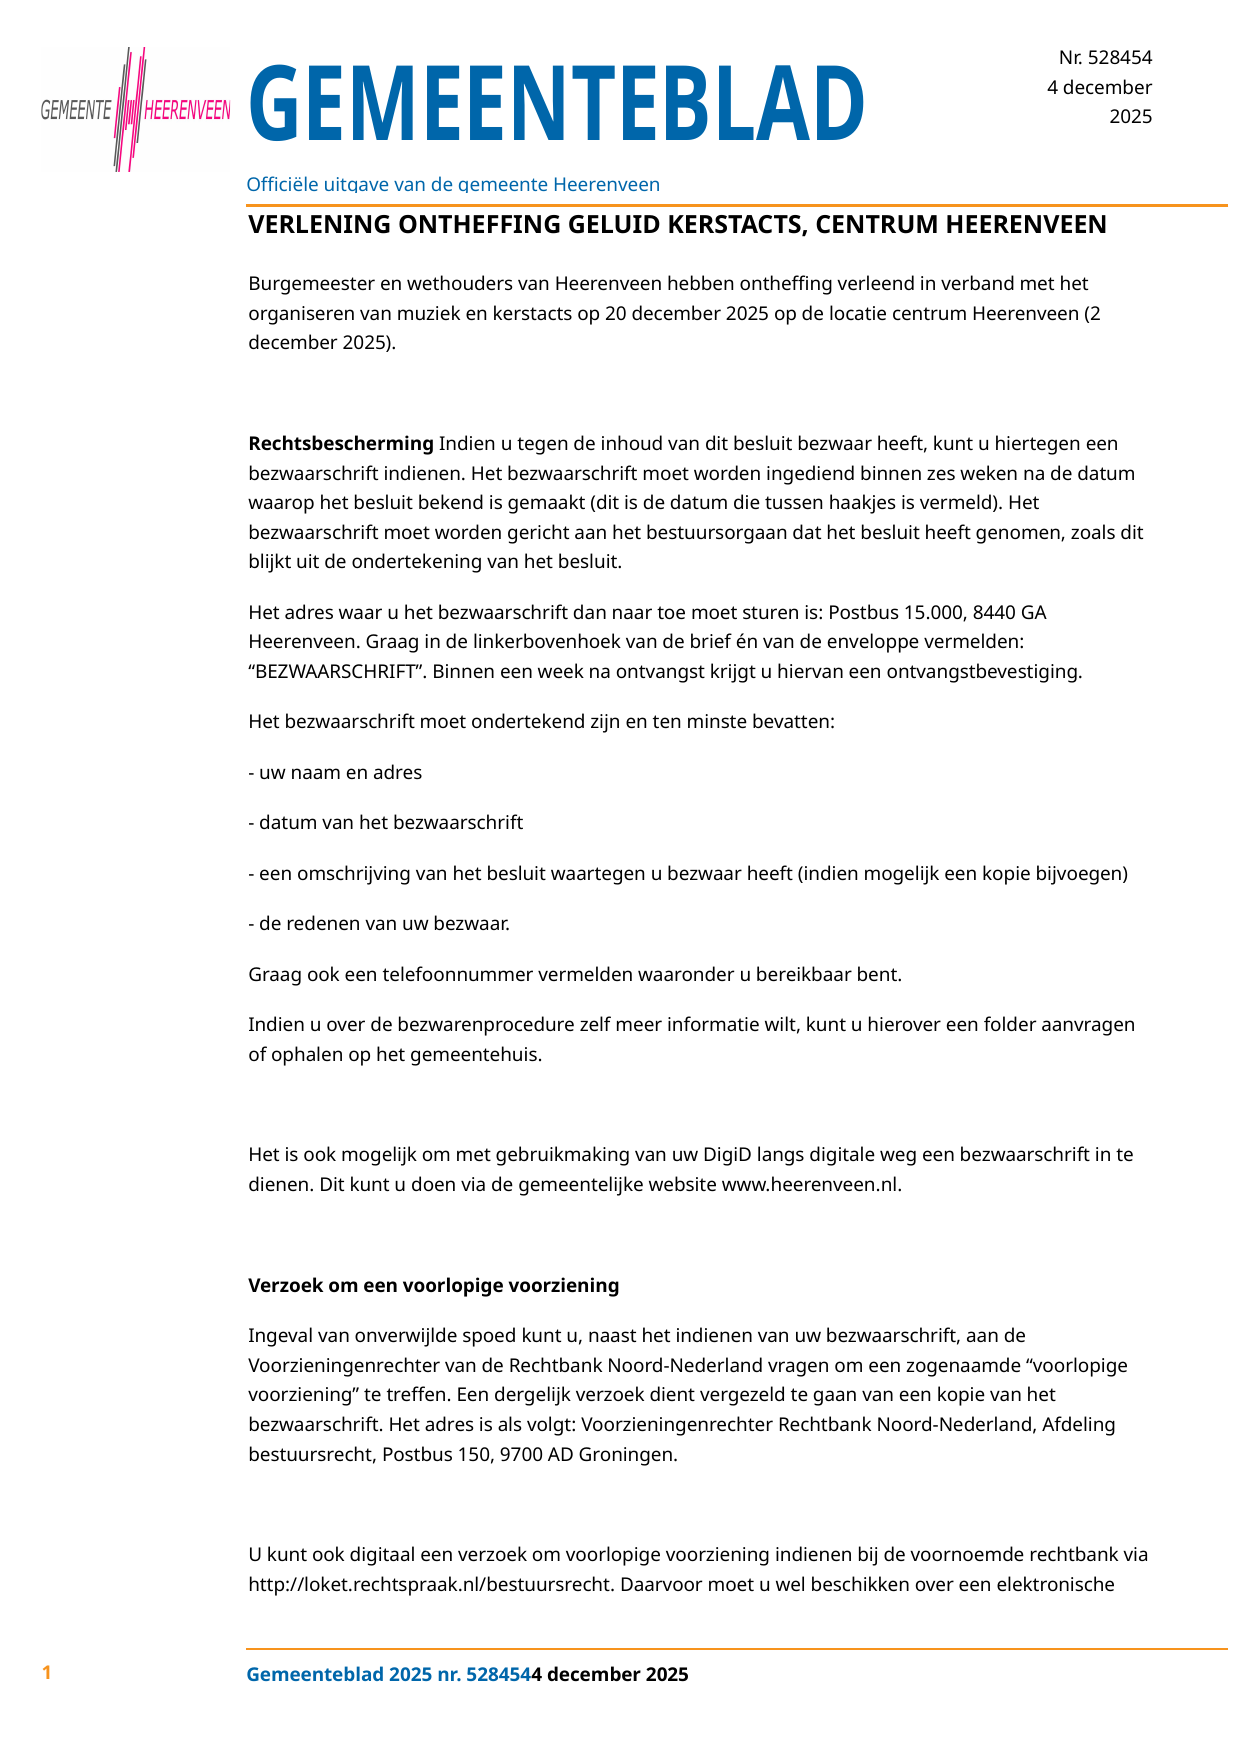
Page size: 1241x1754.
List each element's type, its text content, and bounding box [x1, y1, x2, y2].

text Indien u over de bezwarenprocedure zelf meer informatie wilt, kunt u hierover een folder aanvragen of ophalen op het gemeentehuis. [248, 1011, 1152, 1066]
text - een omschrijving van het besluit waartegen u bezwaar heeft (indien mogelijk een kopie bijvoegen) [248, 860, 1152, 886]
text - uw naam en adres [248, 759, 1152, 785]
text - de redenen van uw bezwaar. [248, 910, 1152, 936]
text U kunt ook digitaal een verzoek om voorlopige voorziening indienen bij de voornoemde rechtbank via http://loket.rechtspraak.nl/bestuursrecht. Daarvoor moet u wel beschikken over een elektronische [248, 1542, 1152, 1597]
text Ingeval van onverwijlde spoed kunt u, naast het indienen van uw bezwaarschrift, aan de Voorzieningenrechter van de Rechtbank Noord-Nederland vragen om een zogenaamde “voorlopige voorziening” te treffen. Een dergelijk verzoek dient vergezeld te gaan van een kopie van het bezwaarschrift. Het adres is als volgt: Voorzieningenrechter Rechtbank Noord-Nederland, Afdeling bestuursrecht, Postbus 150, 9700 AD Groningen. [248, 1322, 1152, 1466]
picture [41, 47, 231, 172]
text VERLENING ONTHEFFING GELUID KERSTACTS, CENTRUM HEERENVEEN [248, 207, 1152, 241]
text Het bezwaarschrift moet ondertekend zijn en ten minste bevatten: [248, 709, 1152, 734]
text Het is ook mogelijk om met gebruikmaking van uw DigiD langs digitale weg een bezwaarschrift in te dienen. Dit kunt u doen via de gemeentelijke website www.heerenveen.nl. [248, 1142, 1152, 1197]
text Rechtsbescherming Indien u tegen de inhoud van dit besluit bezwaar heeft, kunt u hiertegen een bezwaarschrift indienen. Het bezwaarschrift moet worden ingediend binnen zes weken na de datum waarop het besluit bekend is gemaakt (dit is de datum die tussen haakjes is vermeld). Het bezwaarschrift moet worden gericht aan het bestuursorgaan dat het besluit heeft genomen, zoals dit blijkt uit de ondertekening van het besluit. [248, 430, 1152, 574]
text Graag ook een telefoonnummer vermelden waaronder u bereikbaar bent. [248, 961, 1152, 986]
text Burgemeester en wethouders van Heerenveen hebben ontheffing verleend in verband met het organiseren van muziek en kerstacts op 20 december 2025 op de locatie centrum Heerenveen (2 december 2025). [248, 270, 1152, 355]
text Verzoek om een voorlopige voorziening [248, 1272, 1152, 1298]
text - datum van het bezwaarschrift [248, 809, 1152, 835]
text Het adres waar u het bezwaarschrift dan naar toe moet sturen is: Postbus 15.000, 8440 GA Heerenveen. Graag in de linkerbovenhoek van de brief én van de enveloppe vermelden: “BEZWAARSCHRIFT”. Binnen een week na ontvangst krijgt u hiervan een ontvangstbevestiging. [248, 599, 1152, 684]
